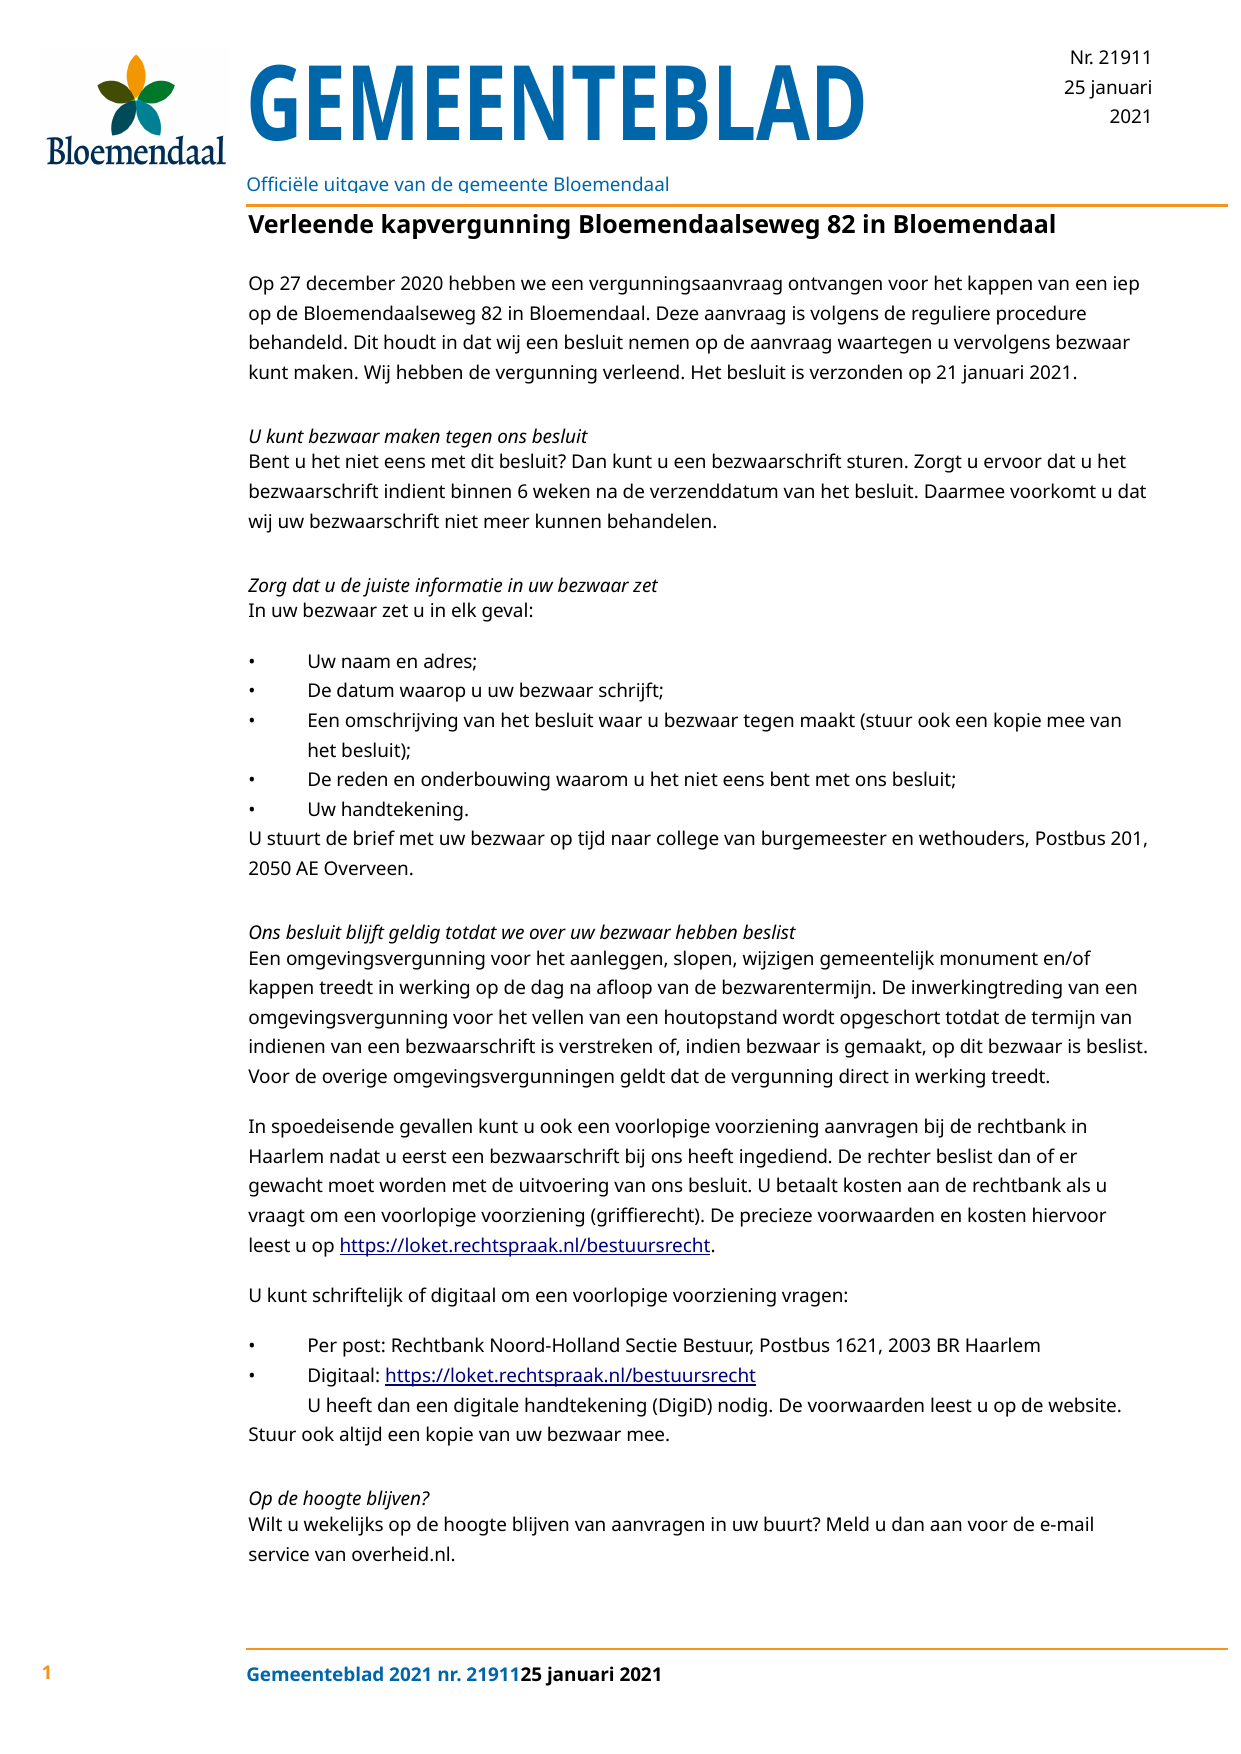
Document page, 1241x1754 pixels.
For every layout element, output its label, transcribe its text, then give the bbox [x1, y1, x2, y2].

list Een omschrijving van het besluit waar u bezwaar tegen maakt (stuur ook een kopie mee van het besluit); [248, 707, 1152, 762]
list De datum waarop u uw bezwaar schrijft; [248, 678, 1152, 703]
text Wilt u wekelijks op de hoogte blijven van aanvragen in uw buurt? Meld u dan aan voor de e-mail service van overheid.nl. [248, 1511, 1152, 1566]
list De reden en onderbouwing waarom u het niet eens bent met ons besluit; [248, 766, 1152, 792]
list Uw handtekening. [248, 796, 1152, 822]
picture [41, 47, 231, 172]
text Zorg dat u de juiste informatie in uw bezwaar zet [248, 572, 1152, 598]
text Stuur ook altijd een kopie van uw bezwaar mee. [248, 1421, 1152, 1447]
text Verleende kapvergunning Bloemendaalseweg 82 in Bloemendaal [248, 207, 1152, 241]
text Een omgevingsvergunning voor het aanleggen, slopen, wijzigen gemeentelijk monument en/of kappen treedt in werking op de dag na afloop van de bezwarentermijn. De inwerkingtreding van een omgevingsvergunning voor het vellen van een houtopstand wordt opgeschort totdat de termijn van indienen van een bezwaarschrift is verstreken of, indien bezwaar is gemaakt, op dit bezwaar is beslist. Voor de overige omgevingsvergunningen geldt dat de vergunning direct in werking treedt. [248, 945, 1152, 1089]
text Op de hoogte blijven? [248, 1485, 1152, 1511]
text U kunt bezwaar maken tegen ons besluit [248, 423, 1152, 449]
list U heeft dan een digitale handtekening (DigiD) nodig. De voorwaarden leest u op de website. [248, 1392, 1152, 1418]
text Bent u het niet eens met dit besluit? Dan kunt u een bezwaarschrift sturen. Zorgt u ervoor dat u het bezwaarschrift indient binnen 6 weken na de verzenddatum van het besluit. Daarmee voorkomt u dat wij uw bezwaarschrift niet meer kunnen behandelen. [248, 449, 1152, 534]
list Per post: Rechtbank Noord-Holland Sectie Bestuur, Postbus 1621, 2003 BR Haarlem [248, 1333, 1152, 1358]
text U kunt schriftelijk of digitaal om een voorlopige voorziening vragen: [248, 1282, 1152, 1308]
text In uw bezwaar zet u in elk geval: [248, 598, 1152, 623]
text Ons besluit blijft geldig totdat we over uw bezwaar hebben beslist [248, 919, 1152, 945]
list Digitaal: https://loket.rechtspraak.nl/bestuursrecht [248, 1362, 1152, 1388]
text U stuurt de brief met uw bezwaar op tijd naar college van burgemeester en wethouders, Postbus 201, 2050 AE Overveen. [248, 826, 1152, 881]
text Op 27 december 2020 hebben we een vergunningsaanvraag ontvangen voor het kappen van een iep op de Bloemendaalseweg 82 in Bloemendaal. Deze aanvraag is volgens de reguliere procedure behandeld. Dit houdt in dat wij een besluit nemen op de aanvraag waartegen u vervolgens bezwaar kunt maken. Wij hebben de vergunning verleend. Het besluit is verzonden op 21 januari 2021. [248, 270, 1152, 385]
list Uw naam en adres; [248, 648, 1152, 674]
text In spoedeisende gevallen kunt u ook een voorlopige voorziening aanvragen bij de rechtbank in Haarlem nadat u eerst een bezwaarschrift bij ons heeft ingediend. De rechter beslist dan of er gewacht moet worden met de uitvoering van ons besluit. U betaalt kosten aan de rechtbank als u vraagt om een voorlopige voorziening (griffierecht). De precieze voorwaarden en kosten hiervoor leest u op https://loket.rechtspraak.nl/bestuursrecht. [248, 1113, 1152, 1258]
